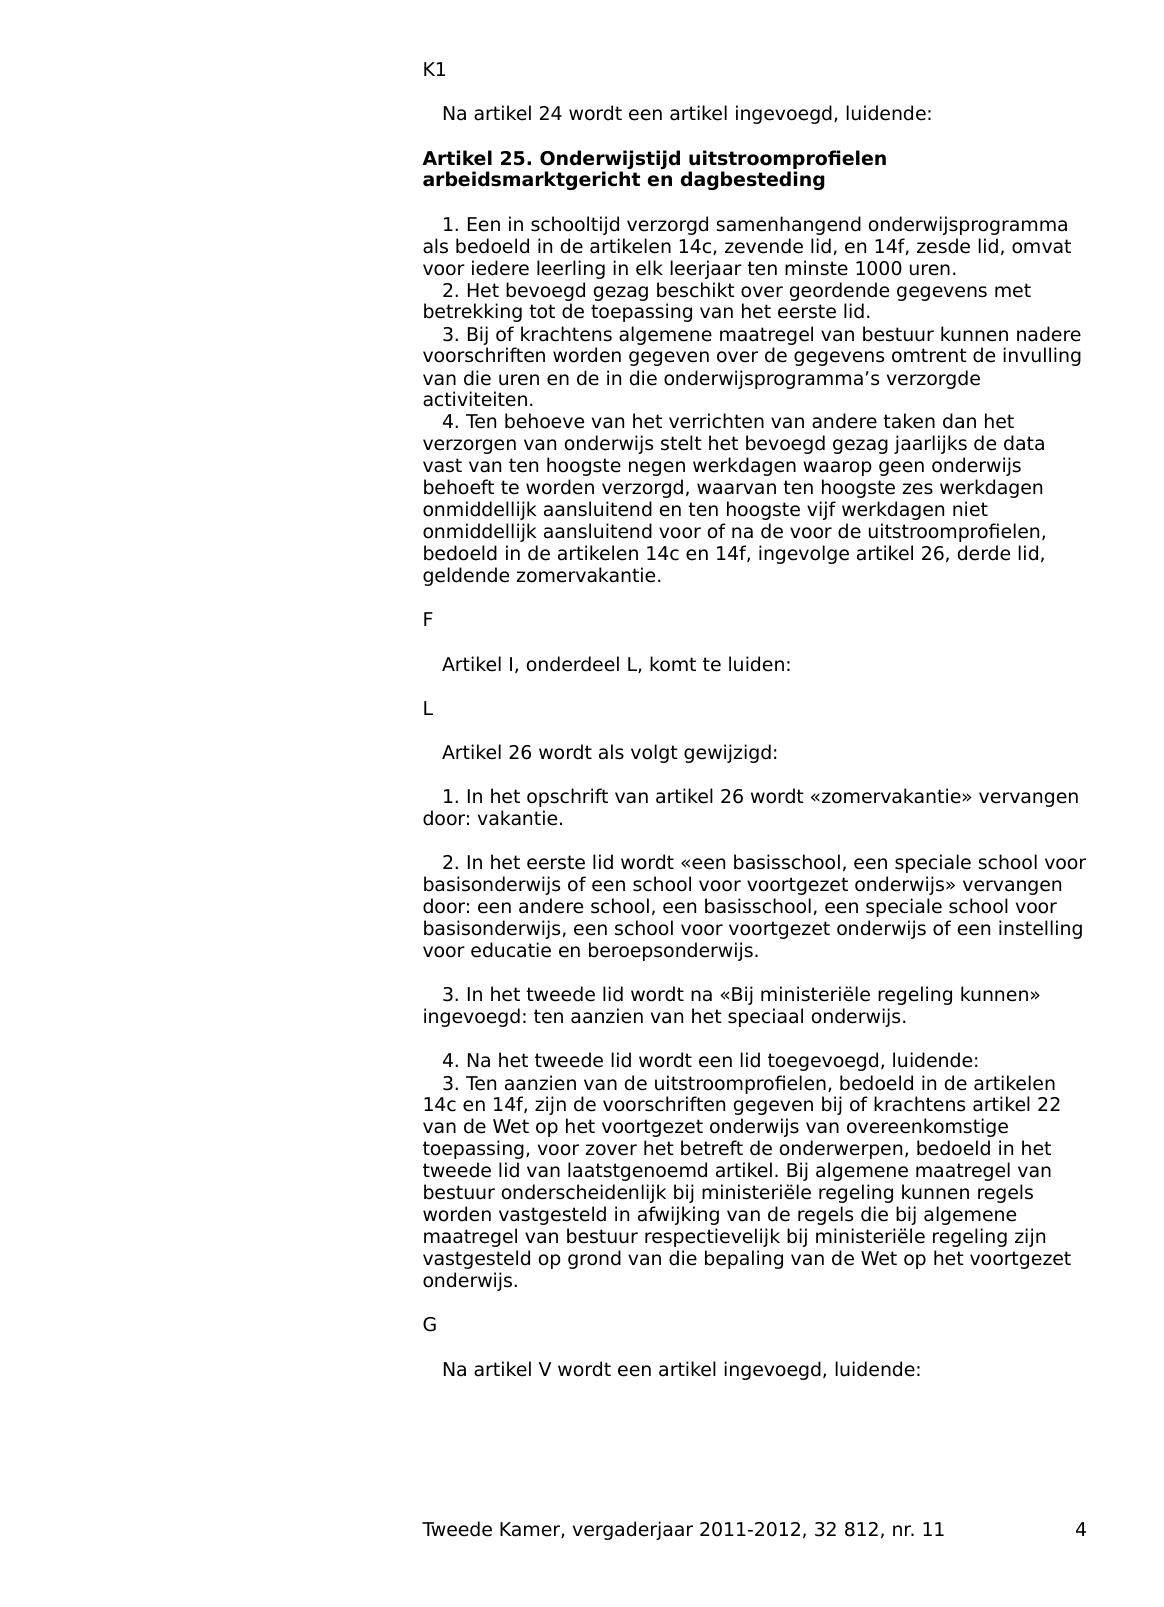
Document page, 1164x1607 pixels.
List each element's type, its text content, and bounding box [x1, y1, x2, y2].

text 3. Ten aanzien van de uitstroomprofielen, bedoeld in de artikelen 14c en 14f, zijn de voorschriften gegeven bij of krachtens artikel 22 van de Wet op het voortgezet onderwijs van overeenkomstige toepassing, voor zover het betreft de onderwerpen, bedoeld in het tweede lid van laatstgenoemd artikel. Bij algemene maatregel van bestuur onderscheidenlijk bij ministeriële regeling kunnen regels worden vastgesteld in afwijking van de regels die bij algemene maatregel van bestuur respectievelijk bij ministeriële regeling zijn vastgesteld op grond van die bepaling van de Wet op het voortgezet onderwijs. [422, 1072, 1087, 1292]
subtitle Artikel 25. Onderwijstijd uitstroomprofielen arbeidsmarktgericht en dagbesteding [422, 147, 1087, 191]
text Artikel 26 wordt als volgt gewijzigd: [422, 742, 1087, 764]
subtitle K1 [422, 59, 1087, 81]
text 3. In het tweede lid wordt na «Bij ministeriële regeling kunnen» ingevoegd: ten aanzien van het speciaal onderwijs. [422, 984, 1087, 1028]
text 1. Een in schooltijd verzorgd samenhangend onderwijsprogramma als bedoeld in de artikelen 14c, zevende lid, en 14f, zesde lid, omvat voor iedere leerling in elk leerjaar ten minste 1000 uren. [422, 213, 1087, 279]
subtitle G [422, 1314, 1087, 1336]
text 4. Na het tweede lid wordt een lid toegevoegd, luidende: [422, 1050, 1087, 1072]
text 3. Bij of krachtens algemene maatregel van bestuur kunnen nadere voorschriften worden gegeven over de gegevens omtrent de invulling van die uren en de in die onderwijsprogramma’s verzorgde activiteiten. [422, 323, 1087, 411]
text 1. In het opschrift van artikel 26 wordt «zomervakantie» vervangen door: vakantie. [422, 786, 1087, 830]
text Na artikel 24 wordt een artikel ingevoegd, luidende: [422, 103, 1087, 125]
text Artikel I, onderdeel L, komt te luiden: [422, 653, 1087, 676]
text 4. Ten behoeve van het verrichten van andere taken dan het verzorgen van onderwijs stelt het bevoegd gezag jaarlijks de data vast van ten hoogste negen werkdagen waarop geen onderwijs behoeft te worden verzorgd, waarvan ten hoogste zes werkdagen onmiddellijk aansluitend en ten hoogste vijf werkdagen niet onmiddellijk aansluitend voor of na de voor de uitstroomprofielen, bedoeld in de artikelen 14c en 14f, ingevolge artikel 26, derde lid, geldende zomervakantie. [422, 411, 1087, 587]
text 2. In het eerste lid wordt «een basisschool, een speciale school voor basisonderwijs of een school voor voortgezet onderwijs» vervangen door: een andere school, een basisschool, een speciale school voor basisonderwijs, een school voor voortgezet onderwijs of een instelling voor educatie en beroepsonderwijs. [422, 852, 1087, 962]
text 2. Het bevoegd gezag beschikt over geordende gegevens met betrekking tot de toepassing van het eerste lid. [422, 279, 1087, 323]
subtitle F [422, 609, 1087, 631]
text Na artikel V wordt een artikel ingevoegd, luidende: [422, 1358, 1087, 1381]
subtitle L [422, 698, 1087, 720]
